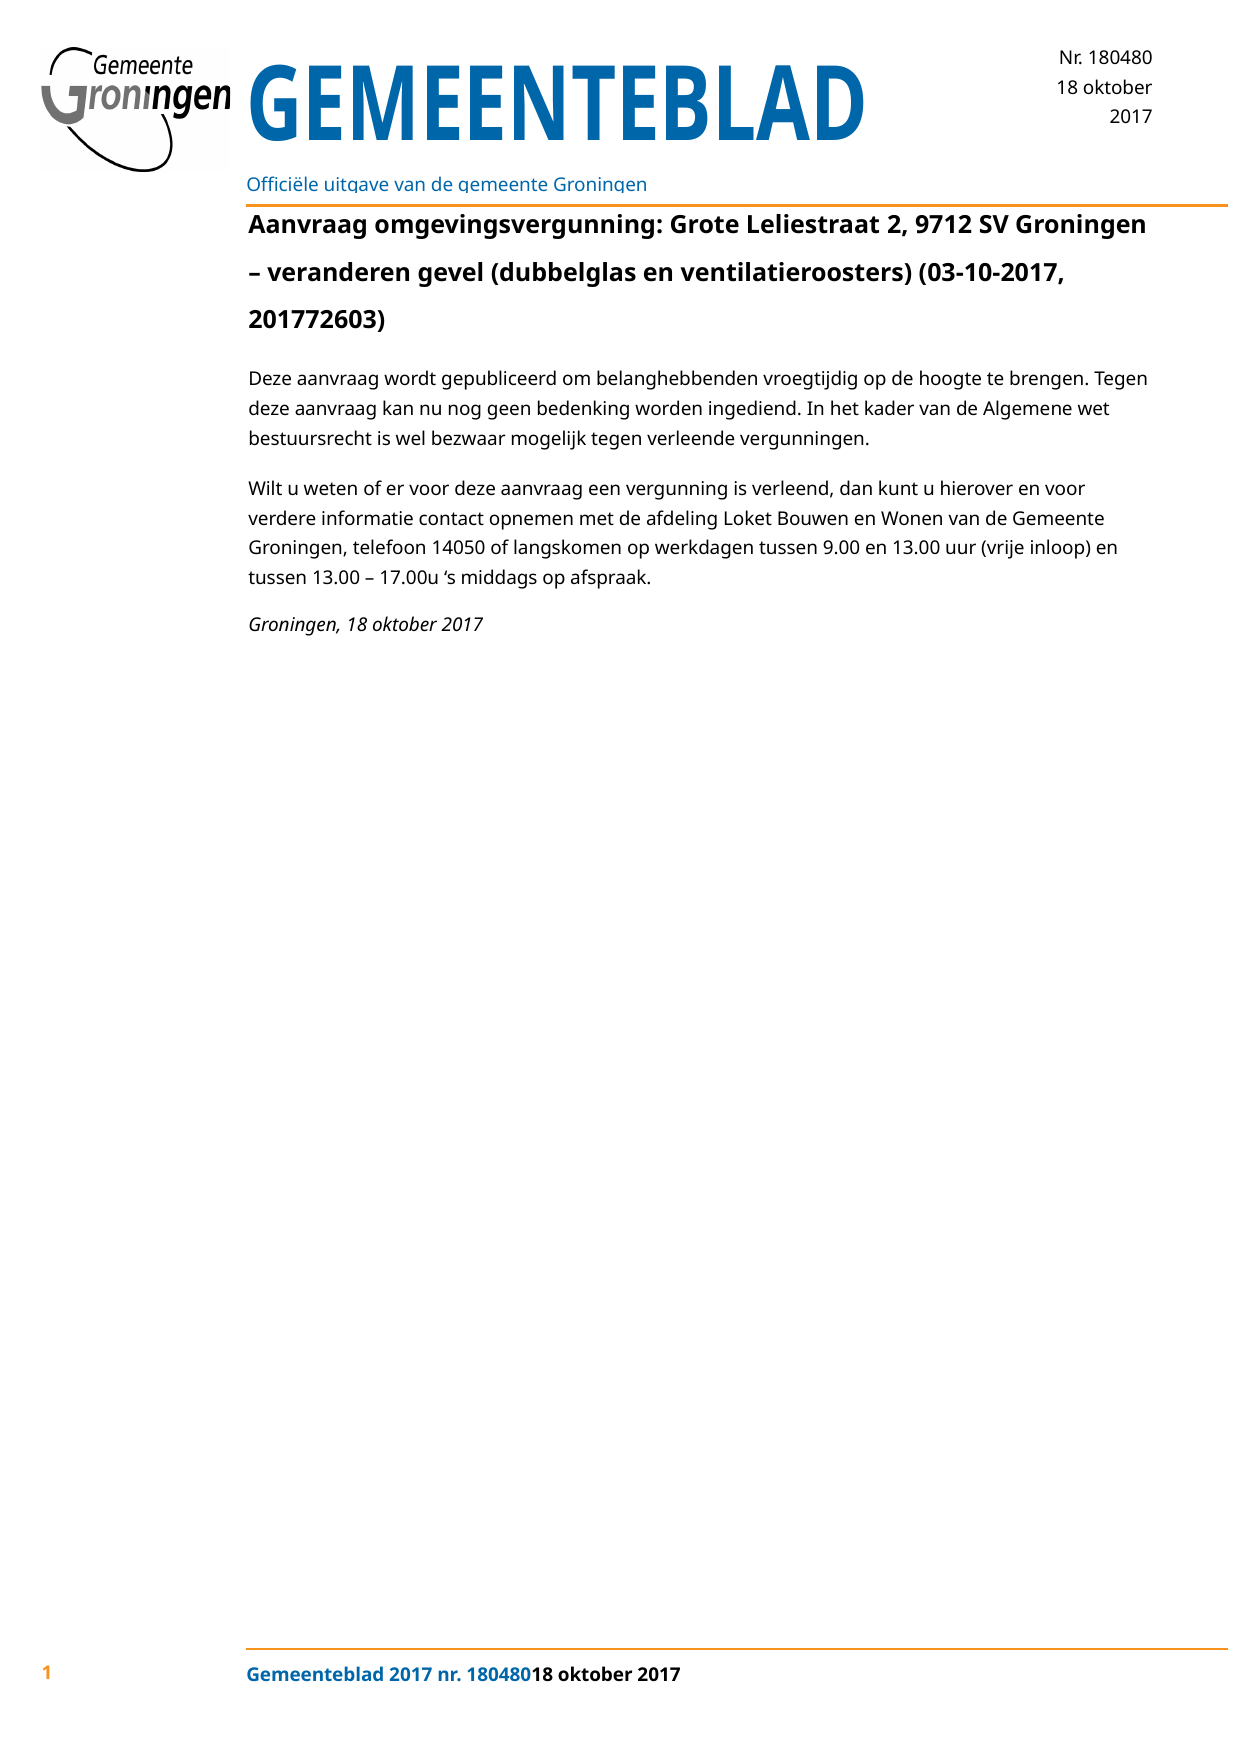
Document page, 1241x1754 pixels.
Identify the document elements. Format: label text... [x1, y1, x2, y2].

picture [41, 47, 231, 172]
text Deze aanvraag wordt gepubliceerd om belanghebbenden vroegtijdig op de hoogte te brengen. Tegen deze aanvraag kan nu nog geen bedenking worden ingediend. In het kader van de Algemene wet bestuursrecht is wel bezwaar mogelijk tegen verleende vergunningen. [248, 366, 1152, 450]
text Groningen, 18 oktober 2017 [248, 612, 1152, 637]
text Wilt u weten of er voor deze aanvraag een vergunning is verleend, dan kunt u hierover en voor verdere informatie contact opnemen met de afdeling Loket Bouwen en Wonen van de Gemeente Groningen, telefoon 14050 of langskomen op werkdagen tussen 9.00 en 13.00 uur (vrije inloop) en tussen 13.00 – 17.00u ‘s middags op afspraak. [248, 475, 1152, 589]
text Aanvraag omgevingsvergunning: Grote Leliestraat 2, 9712 SV Groningen – veranderen gevel (dubbelglas en ventilatieroosters) (03-10-2017, 201772603) [248, 207, 1152, 336]
